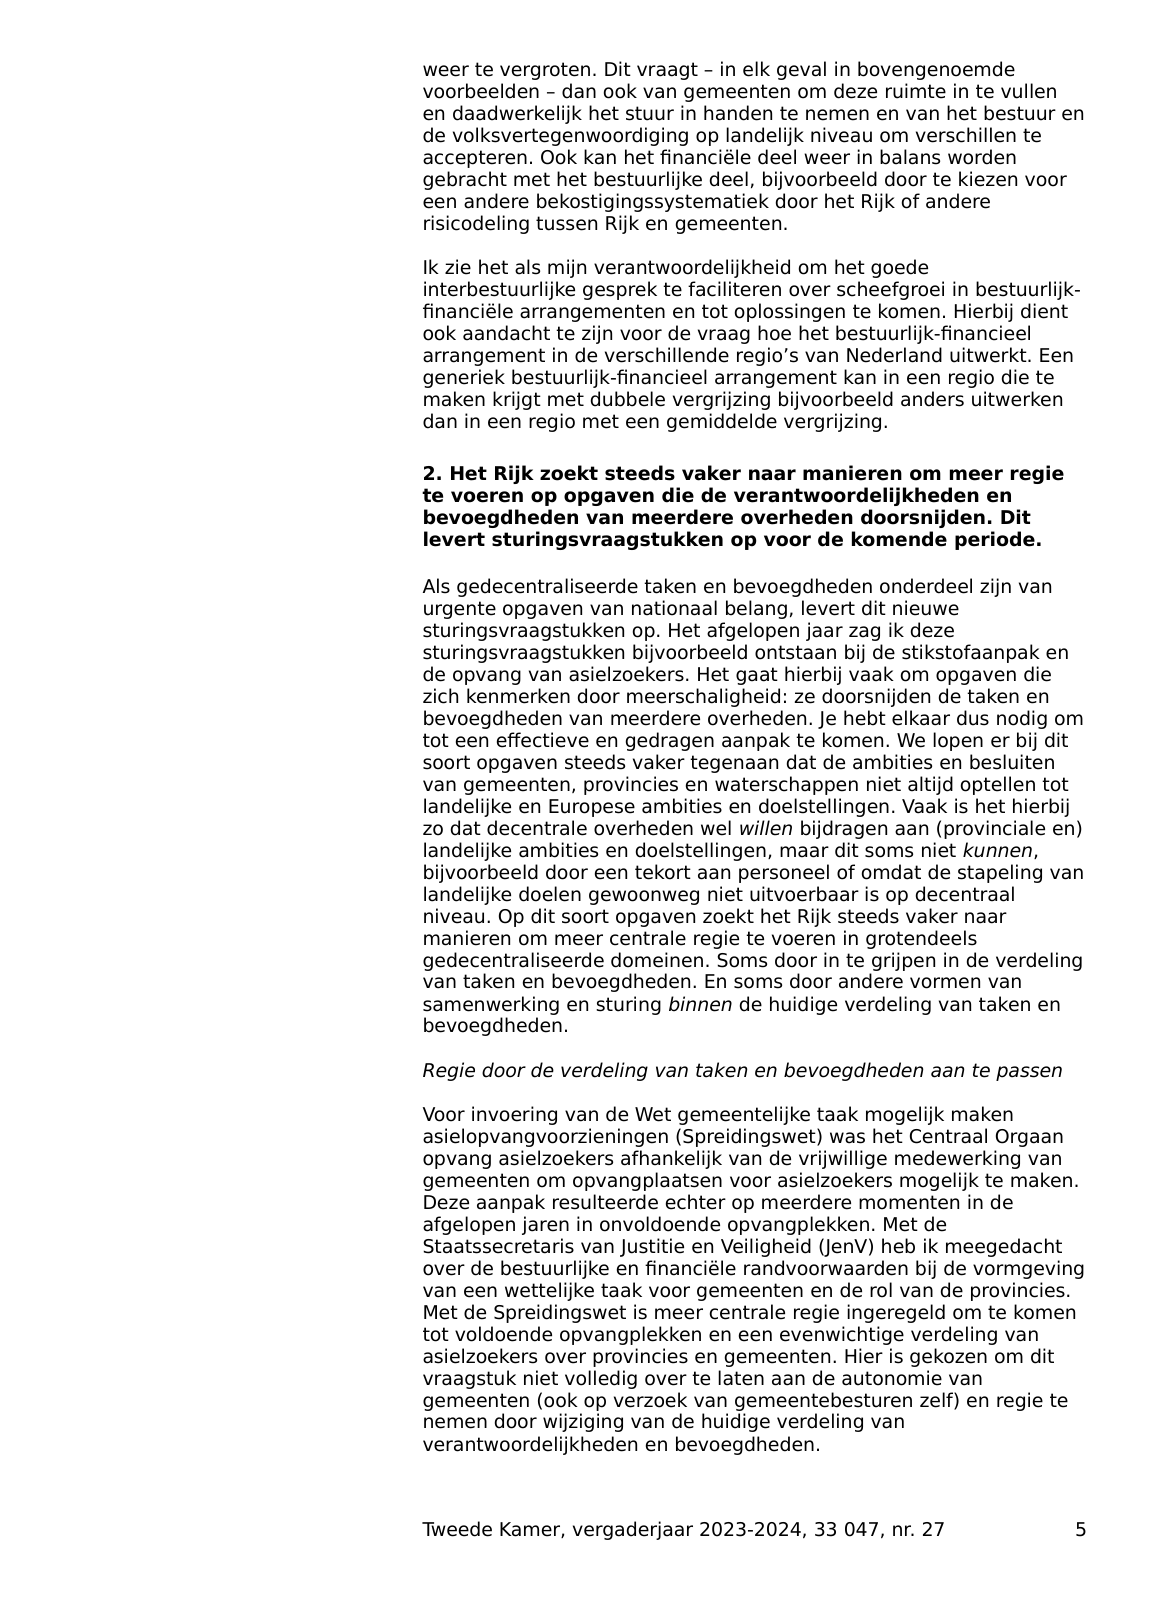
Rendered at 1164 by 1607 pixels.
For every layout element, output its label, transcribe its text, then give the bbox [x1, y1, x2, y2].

text Ik zie het als mijn verantwoordelijkheid om het goede interbestuurlijke gesprek te faciliteren over scheefgroei in bestuurlijk-financiële arrangementen en tot oplossingen te komen. Hierbij dient ook aandacht te zijn voor de vraag hoe het bestuurlijk-financieel arrangement in de verschillende regio’s van Nederland uitwerkt. Een generiek bestuurlijk-financieel arrangement kan in een regio die te maken krijgt met dubbele vergrijzing bijvoorbeeld anders uitwerken dan in een regio met een gemiddelde vergrijzing. [422, 257, 1087, 433]
text Voor invoering van de Wet gemeentelijke taak mogelijk maken asielopvangvoorzieningen (Spreidingswet) was het Centraal Orgaan opvang asielzoekers afhankelijk van de vrijwillige medewerking van gemeenten om opvangplaatsen voor asielzoekers mogelijk te maken. Deze aanpak resulteerde echter op meerdere momenten in de afgelopen jaren in onvoldoende opvangplekken. Met de Staatssecretaris van Justitie en Veiligheid (JenV) heb ik meegedacht over de bestuurlijke en financiële randvoorwaarden bij de vormgeving van een wettelijke taak voor gemeenten en de rol van de provincies. Met de Spreidingswet is meer centrale regie ingeregeld om te komen tot voldoende opvangplekken en een evenwichtige verdeling van asielzoekers over provincies en gemeenten. Hier is gekozen om dit vraagstuk niet volledig over te laten aan de autonomie van gemeenten (ook op verzoek van gemeentebesturen zelf) en regie te nemen door wijziging van de huidige verdeling van verantwoordelijkheden en bevoegdheden. [422, 1104, 1087, 1455]
subtitle Regie door de verdeling van taken en bevoegdheden aan te passen [422, 1059, 1087, 1082]
text weer te vergroten. Dit vraagt – in elk geval in bovengenoemde voorbeelden – dan ook van gemeenten om deze ruimte in te vullen en daadwerkelijk het stuur in handen te nemen en van het bestuur en de volksvertegenwoordiging op landelijk niveau om verschillen te accepteren. Ook kan het financiële deel weer in balans worden gebracht met het bestuurlijke deel, bijvoorbeeld door te kiezen voor een andere bekostigingssystematiek door het Rijk of andere risicodeling tussen Rijk en gemeenten. [422, 59, 1087, 235]
subtitle 2. Het Rijk zoekt steeds vaker naar manieren om meer regie te voeren op opgaven die de verantwoordelijkheden en bevoegdheden van meerdere overheden doorsnijden. Dit levert sturingsvraagstukken op voor de komende periode. [422, 463, 1087, 551]
text Als gedecentraliseerde taken en bevoegdheden onderdeel zijn van urgente opgaven van nationaal belang, levert dit nieuwe sturingsvraagstukken op. Het afgelopen jaar zag ik deze sturingsvraagstukken bijvoorbeeld ontstaan bij de stikstofaanpak en de opvang van asielzoekers. Het gaat hierbij vaak om opgaven die zich kenmerken door meerschaligheid: ze doorsnijden de taken en bevoegdheden van meerdere overheden. Je hebt elkaar dus nodig om tot een effectieve en gedragen aanpak te komen. We lopen er bij dit soort opgaven steeds vaker tegenaan dat de ambities en besluiten van gemeenten, provincies en waterschappen niet altijd optellen tot landelijke en Europese ambities en doelstellingen. Vaak is het hierbij zo dat decentrale overheden wel willen bijdragen aan (provinciale en) landelijke ambities en doelstellingen, maar dit soms niet kunnen, bijvoorbeeld door een tekort aan personeel of omdat de stapeling van landelijke doelen gewoonweg niet uitvoerbaar is op decentraal niveau. Op dit soort opgaven zoekt het Rijk steeds vaker naar manieren om meer centrale regie te voeren in grotendeels gedecentraliseerde domeinen. Soms door in te grijpen in de verdeling van taken en bevoegdheden. En soms door andere vormen van samenwerking en sturing binnen de huidige verdeling van taken en bevoegdheden. [422, 576, 1087, 1037]
